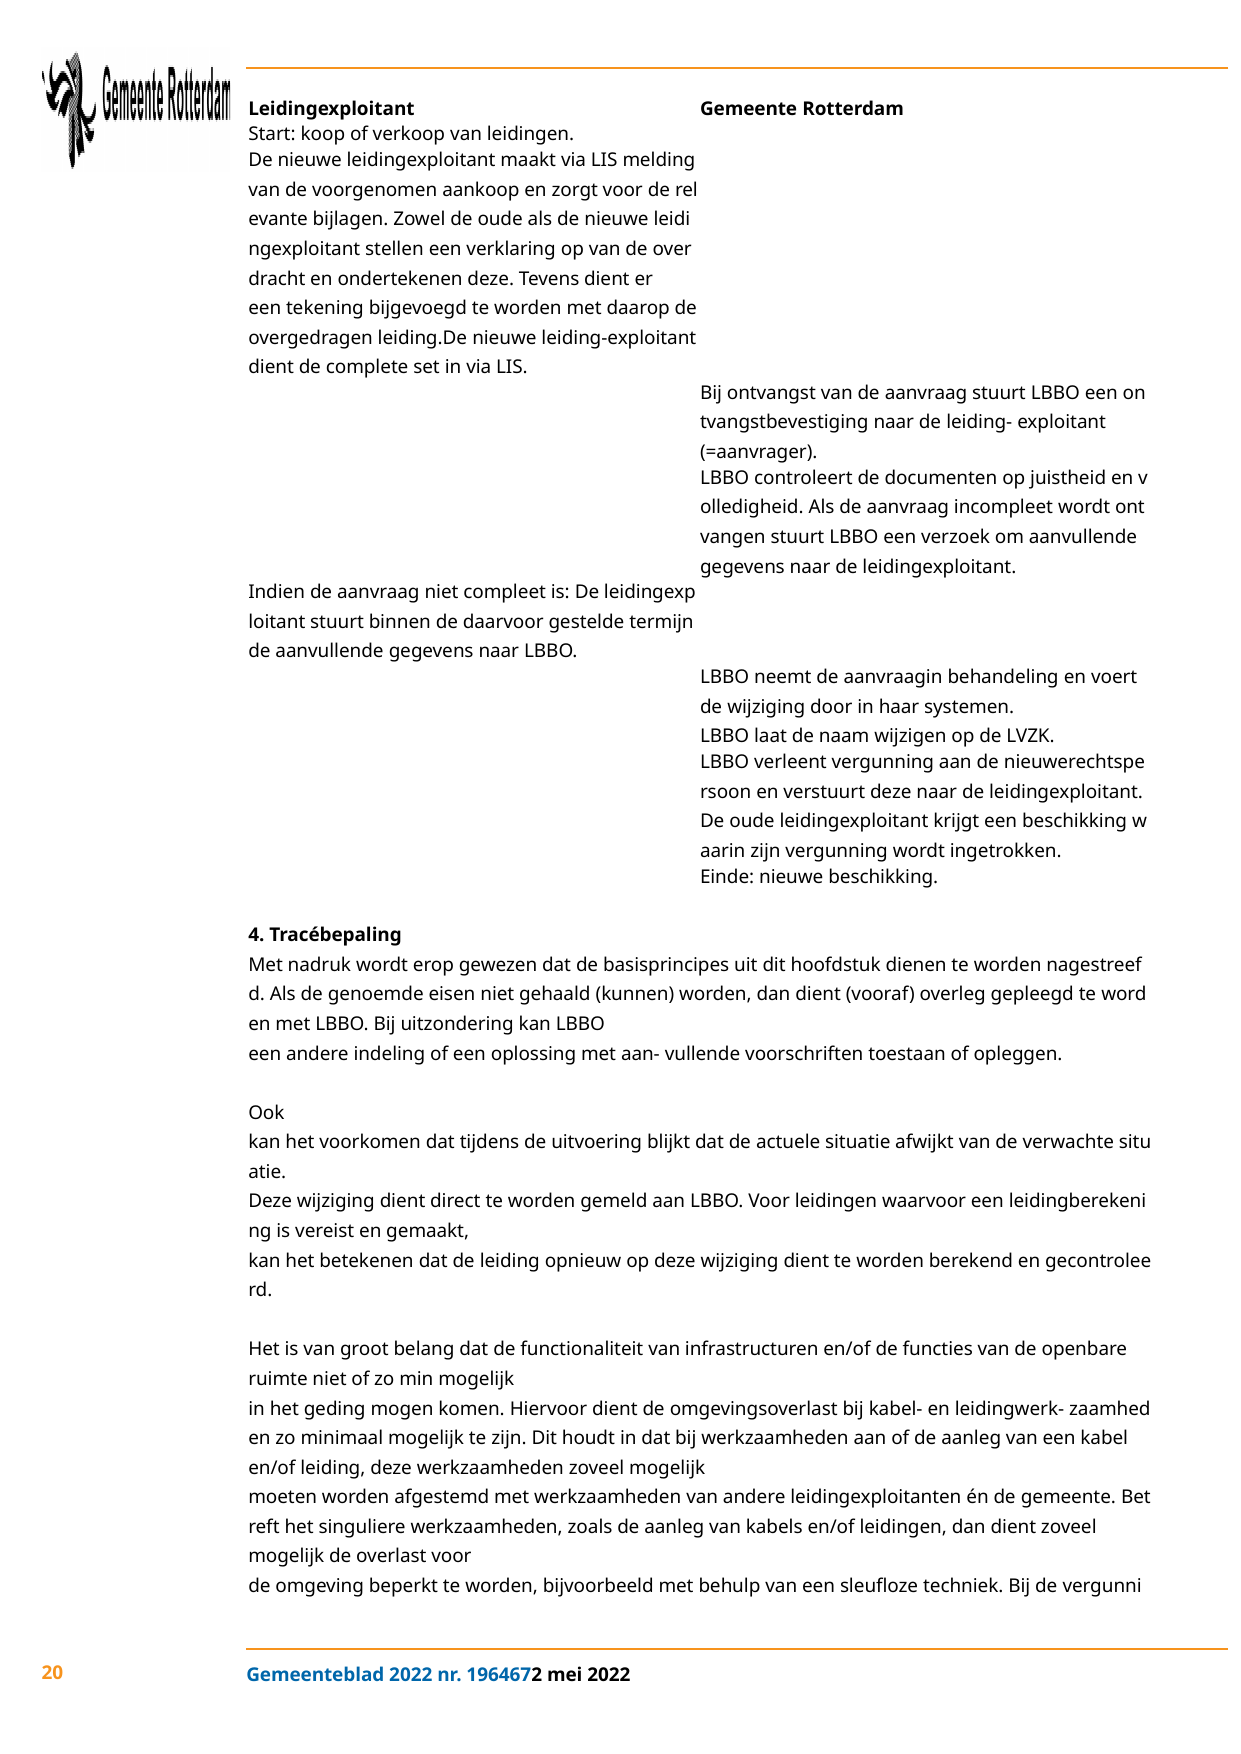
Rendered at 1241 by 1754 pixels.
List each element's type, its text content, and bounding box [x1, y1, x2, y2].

table_header Gemeente Rotterdam [700, 95, 1152, 121]
table_cell [248, 863, 700, 888]
table_cell [248, 664, 700, 748]
table_cell Bij ontvangst van de aanvraag stuurt LBBO een ontvangstbevestiging naar de leiding- exploitant (=aanvrager). [700, 379, 1152, 464]
table_cell De nieuwe leidingexploitant maakt via LIS melding van de voorgenomen aankoop en zorgt voor de relevante bijlagen. Zowel de oude als de nieuwe leidingexploitant stellen een verklaring op van de overdracht en ondertekenen deze. Tevens dient er een tekening bijgevoegd te worden met daarop de overgedragen leiding.De nieuwe leiding-exploitant dient de complete set in via LIS. [248, 146, 700, 379]
table_cell [700, 146, 1152, 379]
table_header Leidingexploitant [248, 95, 700, 121]
table_cell [700, 121, 1152, 146]
text Met nadruk wordt erop gewezen dat de basisprincipes uit dit hoofdstuk dienen te worden nagestreefd. Als de genoemde eisen niet gehaald (kunnen) worden, dan dient (vooraf) overleg gepleegd te worden met LBBO. Bij uitzondering kan LBBO een andere indeling of een oplossing met aan- vullende voorschriften toestaan of opleggen. [248, 951, 1152, 1065]
table_cell LBBO controleert de documenten op juistheid en volledigheid. Als de aanvraag incompleet wordt ontvangen stuurt LBBO een verzoek om aanvullende gegevens naar de leidingexploitant. [700, 464, 1152, 578]
table_cell [248, 748, 700, 863]
table_cell LBBO verleent vergunning aan de nieuwerechtspersoon en verstuurt deze naar de leidingexploitant. De oude leidingexploitant krijgt een beschikking waarin zijn vergunning wordt ingetrokken. [700, 748, 1152, 863]
table_cell LBBO neemt de aanvraagin behandeling en voert de wijziging door in haar systemen. LBBO laat de naam wijzigen op de LVZK. [700, 664, 1152, 748]
table_cell Start: koop of verkoop van leidingen. [248, 121, 700, 146]
table_cell [248, 379, 700, 464]
table_cell Indien de aanvraag niet compleet is: De leidingexploitant stuurt binnen de daarvoor gestelde termijn de aanvullende gegevens naar LBBO. [248, 579, 700, 663]
text 4. Tracébepaling [248, 921, 1152, 947]
table_cell Einde: nieuwe beschikking. [700, 863, 1152, 888]
picture [41, 47, 231, 172]
text Het is van groot belang dat de functionaliteit van infrastructuren en/of de functies van de openbare ruimte niet of zo min mogelijk in het geding mogen komen. Hiervoor dient de omgevingsoverlast bij kabel- en leidingwerk- zaamheden zo minimaal mogelijk te zijn. Dit houdt in dat bij werkzaamheden aan of de aanleg van een kabel en/of leiding, deze werkzaamheden zoveel mogelijk moeten worden afgestemd met werkzaamheden van andere leidingexploitanten én de gemeente. Betreft het singuliere werkzaamheden, zoals de aanleg van kabels en/of leidingen, dan dient zoveel mogelijk de overlast voor de omgeving beperkt te worden, bijvoorbeeld met behulp van een sleufloze techniek. Bij de vergunni [248, 1336, 1152, 1598]
text Ook kan het voorkomen dat tijdens de uitvoering blijkt dat de actuele situatie afwijkt van de verwachte situatie. [248, 1099, 1152, 1184]
table_cell [700, 579, 1152, 663]
text Deze wijziging dient direct te worden gemeld aan LBBO. Voor leidingen waarvoor een leidingberekening is vereist en gemaakt, kan het betekenen dat de leiding opnieuw op deze wijziging dient te worden berekend en gecontroleerd. [248, 1188, 1152, 1302]
table_cell [248, 464, 700, 578]
